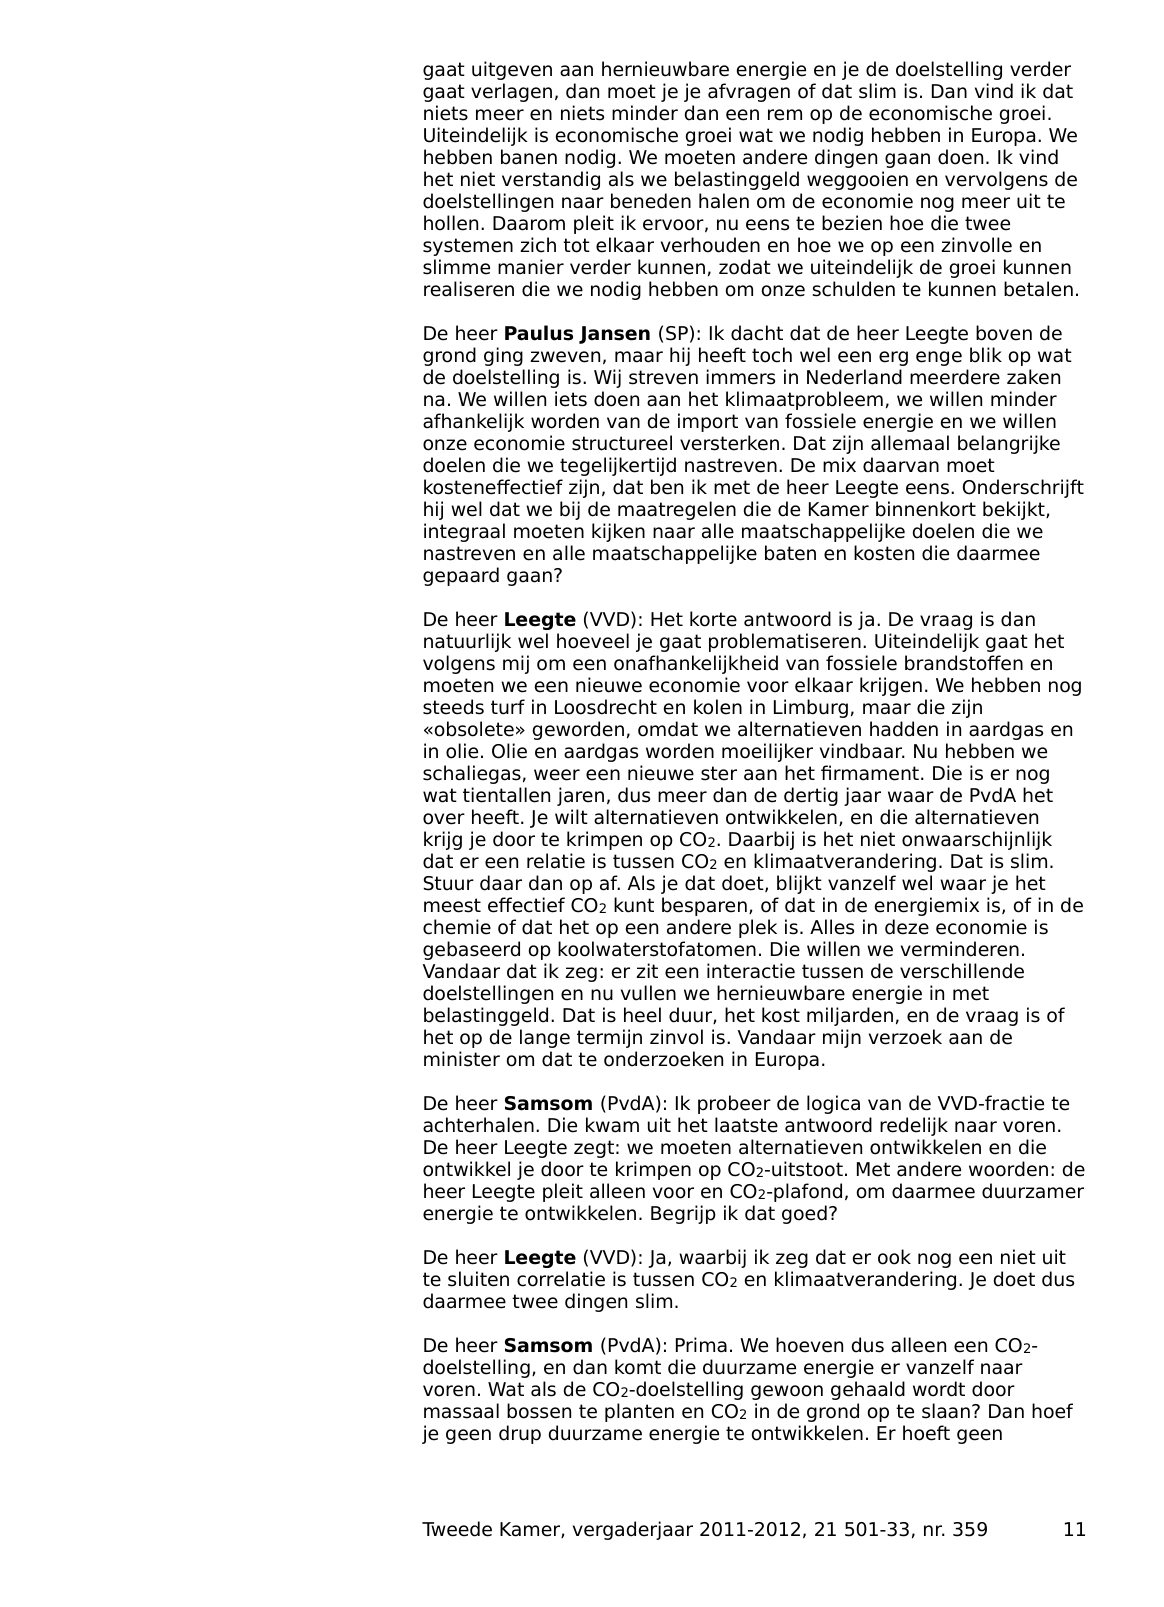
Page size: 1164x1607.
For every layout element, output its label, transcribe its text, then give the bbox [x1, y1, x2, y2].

text De heer Samsom (PvdA): Prima. We hoeven dus alleen een CO2-doelstelling, en dan komt die duurzame energie er vanzelf naar voren. Wat als de CO2-doelstelling gewoon gehaald wordt door massaal bossen te planten en CO2 in de grond op te slaan? Dan hoef je geen drup duurzame energie te ontwikkelen. Er hoeft geen [422, 1335, 1087, 1445]
text De heer Paulus Jansen (SP): Ik dacht dat de heer Leegte boven de grond ging zweven, maar hij heeft toch wel een erg enge blik op wat de doelstelling is. Wij streven immers in Nederland meerdere zaken na. We willen iets doen aan het klimaatprobleem, we willen minder afhankelijk worden van de import van fossiele energie en we willen onze economie structureel versterken. Dat zijn allemaal belangrijke doelen die we tegelijkertijd nastreven. De mix daarvan moet kosteneffectief zijn, dat ben ik met de heer Leegte eens. Onderschrijft hij wel dat we bij de maatregelen die de Kamer binnenkort bekijkt, integraal moeten kijken naar alle maatschappelijke doelen die we nastreven en alle maatschappelijke baten en kosten die daarmee gepaard gaan? [422, 323, 1087, 587]
text De heer Leegte (VVD): Het korte antwoord is ja. De vraag is dan natuurlijk wel hoeveel je gaat problematiseren. Uiteindelijk gaat het volgens mij om een onafhankelijkheid van fossiele brandstoffen en moeten we een nieuwe economie voor elkaar krijgen. We hebben nog steeds turf in Loosdrecht en kolen in Limburg, maar die zijn «obsolete» geworden, omdat we alternatieven hadden in aardgas en in olie. Olie en aardgas worden moeilijker vindbaar. Nu hebben we schaliegas, weer een nieuwe ster aan het firmament. Die is er nog wat tientallen jaren, dus meer dan de dertig jaar waar de PvdA het over heeft. Je wilt alternatieven ontwikkelen, en die alternatieven krijg je door te krimpen op CO2. Daarbij is het niet onwaarschijnlijk dat er een relatie is tussen CO2 en klimaatverandering. Dat is slim. Stuur daar dan op af. Als je dat doet, blijkt vanzelf wel waar je het meest effectief CO2 kunt besparen, of dat in de energiemix is, of in de chemie of dat het op een andere plek is. Alles in deze economie is gebaseerd op koolwaterstofatomen. Die willen we verminderen. Vandaar dat ik zeg: er zit een interactie tussen de verschillende doelstellingen en nu vullen we hernieuwbare energie in met belastinggeld. Dat is heel duur, het kost miljarden, en de vraag is of het op de lange termijn zinvol is. Vandaar mijn verzoek aan de minister om dat te onderzoeken in Europa. [422, 609, 1087, 1071]
text De heer Samsom (PvdA): Ik probeer de logica van de VVD-fractie te achterhalen. Die kwam uit het laatste antwoord redelijk naar voren. De heer Leegte zegt: we moeten alternatieven ontwikkelen en die ontwikkel je door te krimpen op CO2-uitstoot. Met andere woorden: de heer Leegte pleit alleen voor en CO2-plafond, om daarmee duurzamer energie te ontwikkelen. Begrijp ik dat goed? [422, 1093, 1087, 1224]
text De heer Leegte (VVD): Ja, waarbij ik zeg dat er ook nog een niet uit te sluiten correlatie is tussen CO2 en klimaatverandering. Je doet dus daarmee twee dingen slim. [422, 1247, 1087, 1313]
text gaat uitgeven aan hernieuwbare energie en je de doelstelling verder gaat verlagen, dan moet je je afvragen of dat slim is. Dan vind ik dat niets meer en niets minder dan een rem op de economische groei. Uiteindelijk is economische groei wat we nodig hebben in Europa. We hebben banen nodig. We moeten andere dingen gaan doen. Ik vind het niet verstandig als we belastinggeld weggooien en vervolgens de doelstellingen naar beneden halen om de economie nog meer uit te hollen. Daarom pleit ik ervoor, nu eens te bezien hoe die twee systemen zich tot elkaar verhouden en hoe we op een zinvolle en slimme manier verder kunnen, zodat we uiteindelijk de groei kunnen realiseren die we nodig hebben om onze schulden te kunnen betalen. [422, 59, 1087, 301]
